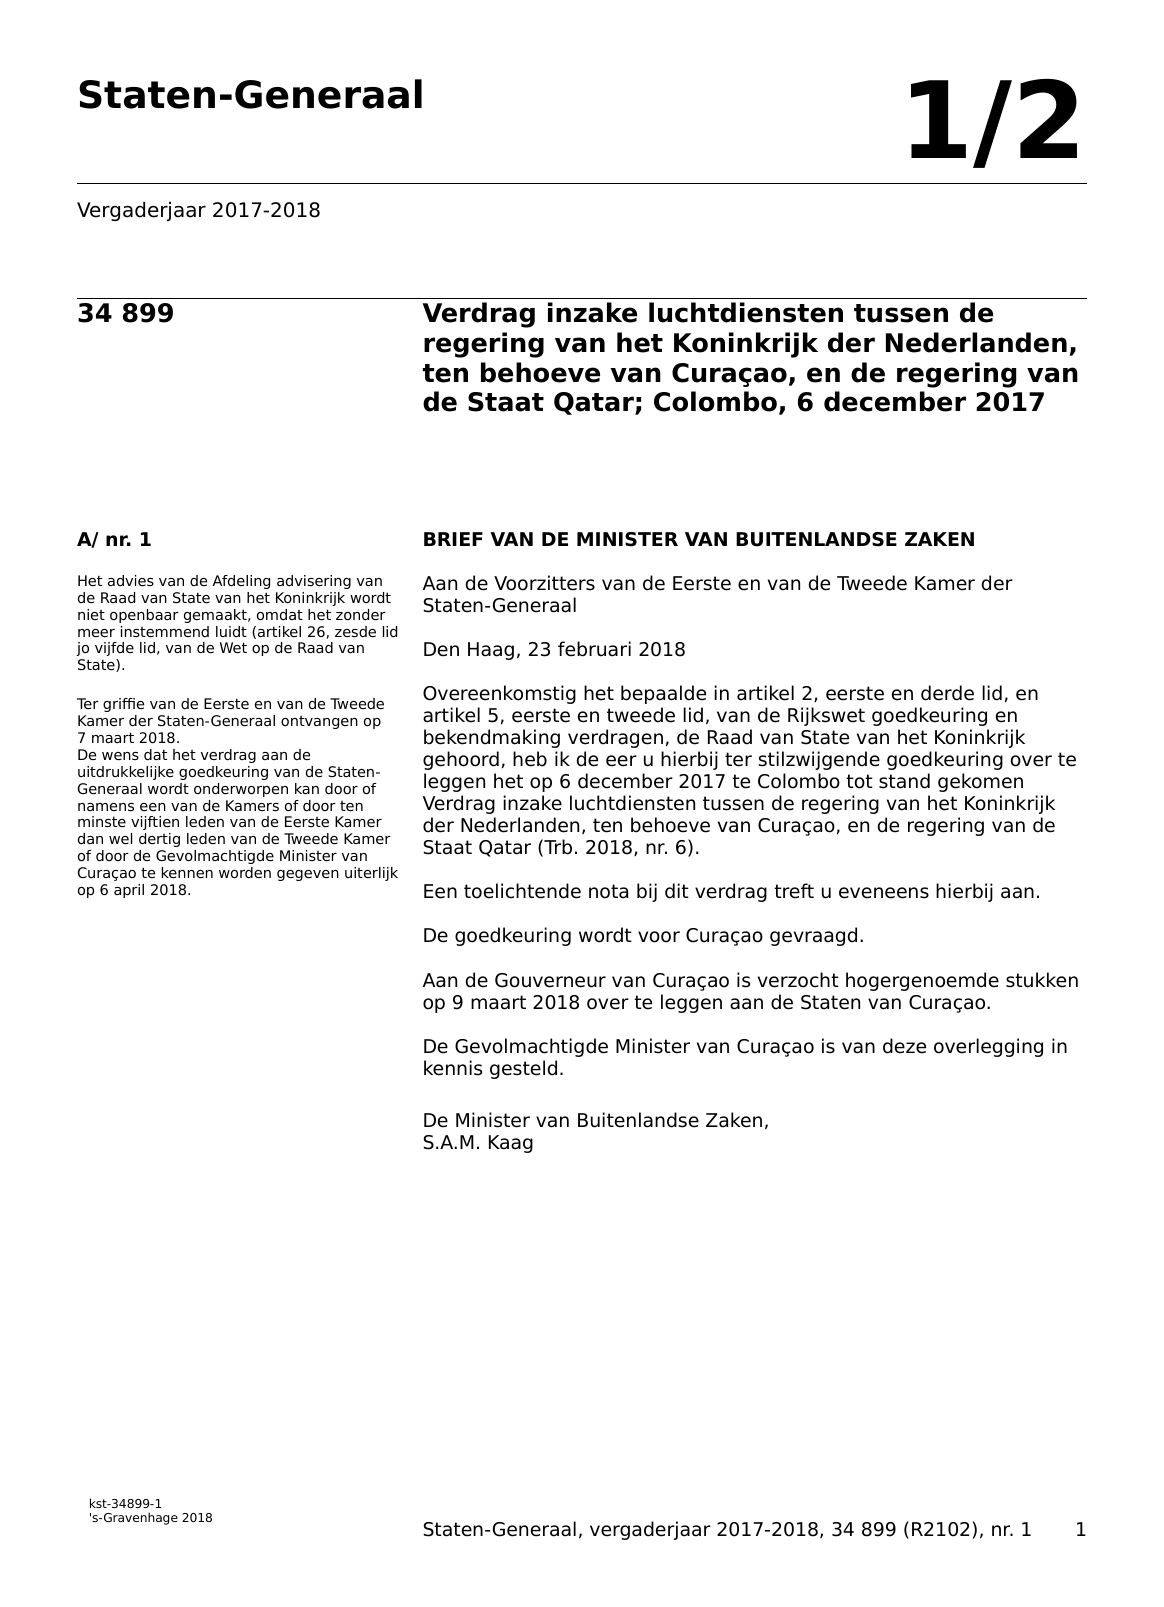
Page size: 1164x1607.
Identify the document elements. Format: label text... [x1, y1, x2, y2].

text 's-Gravenhage 2018 [88, 1511, 323, 1525]
text Overeenkomstig het bepaalde in artikel 2, eerste en derde lid, en artikel 5, eerste en tweede lid, van de Rijkswet goedkeuring en bekendmaking verdragen, de Raad van State van het Koninkrijk gehoord, heb ik de eer u hierbij ter stilzwijgende goedkeuring over te leggen het op 6 december 2017 te Colombo tot stand gekomen Verdrag inzake luchtdiensten tussen de regering van het Koninkrijk der Nederlanden, ten behoeve van Curaçao, en de regering van de Staat Qatar (Trb. 2018, nr. 6). [422, 683, 1087, 859]
text De Gevolmachtigde Minister van Curaçao is van deze overlegging in kennis gesteld. [422, 1036, 1087, 1080]
text De wens dat het verdrag aan de uitdrukkelijke goedkeuring van de Staten-Generaal wordt onderworpen kan door of namens een van de Kamers of door ten minste vijftien leden van de Eerste Kamer dan wel dertig leden van de Tweede Kamer of door de Gevolmachtigde Minister van Curaçao te kennen worden gegeven uiterlijk op 6 april 2018. [77, 747, 399, 899]
text Aan de Gouverneur van Curaçao is verzocht hogergenoemde stukken op 9 maart 2018 over te leggen aan de Staten van Curaçao. [422, 969, 1087, 1013]
text [77, 674, 399, 696]
text Aan de Voorzitters van de Eerste en van de Tweede Kamer der Staten-Generaal [422, 573, 1087, 617]
text Het advies van de Afdeling advisering van de Raad van State van het Koninkrijk wordt niet openbaar gemaakt, omdat het zonder meer instemmend luidt (artikel 26, zesde lid jo vijfde lid, van de Wet op de Raad van State). [77, 573, 399, 674]
text Een toelichtende nota bij dit verdrag treft u eveneens hierbij aan. [422, 881, 1087, 903]
text De Minister van Buitenlandse Zaken, S.A.M. Kaag [422, 1110, 1087, 1154]
text Ter griffie van de Eerste en van de Tweede Kamer der Staten-Generaal ontvangen op 7 maart 2018. [77, 696, 399, 747]
text kst-34899-1 [88, 1497, 323, 1511]
text Den Haag, 23 februari 2018 [422, 639, 1087, 661]
table_header Staten-Generaal [77, 59, 886, 183]
text De goedkeuring wordt voor Curaçao gevraagd. [422, 925, 1087, 947]
subtitle A/ nr. 1 BRIEF VAN DE MINISTER VAN BUITENLANDSE ZAKEN [77, 529, 1087, 551]
subtitle 34 899 Verdrag inzake luchtdiensten tussen de regering van het Koninkrijk der Nederlanden, ten behoeve van Curaçao, en de regering van de Staat Qatar; Colombo, 6 december 2017 [77, 299, 1087, 418]
table_header 1/2 [886, 59, 1087, 183]
table_cell Vergaderjaar 2017-2018 [77, 184, 1087, 298]
